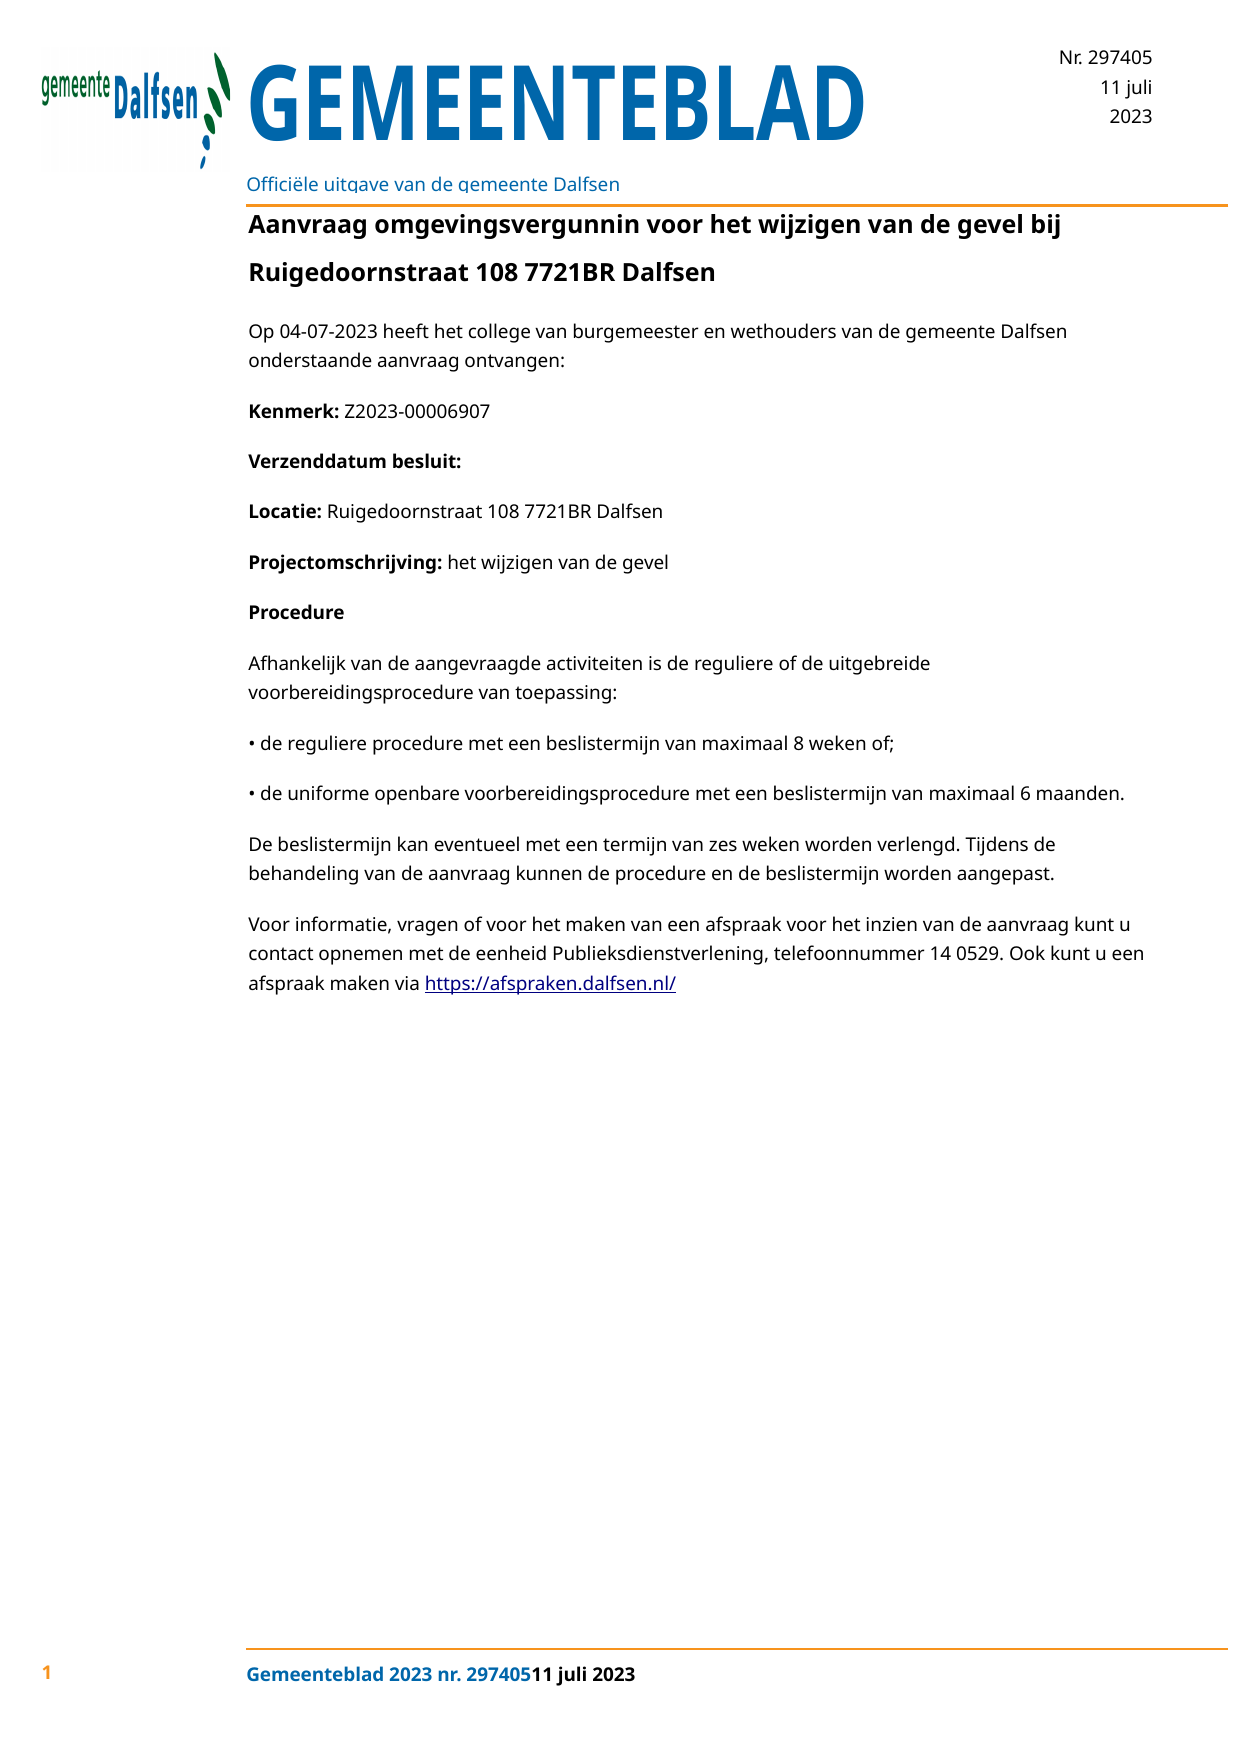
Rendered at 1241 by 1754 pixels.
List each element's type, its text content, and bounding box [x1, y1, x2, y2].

picture [41, 47, 231, 172]
text • de reguliere procedure met een beslistermijn van maximaal 8 weken of; [248, 730, 1152, 756]
text Voor informatie, vragen of voor het maken van een afspraak voor het inzien van de aanvraag kunt u contact opnemen met de eenheid Publieksdienstverlening, telefoonnummer 14 0529. Ook kunt u een afspraak maken via https://afspraken.dalfsen.nl/ [248, 911, 1152, 996]
text Aanvraag omgevingsvergunnin voor het wijzigen van de gevel bij Ruigedoornstraat 108 7721BR Dalfsen [248, 207, 1152, 288]
text Procedure [248, 599, 1152, 625]
text Op 04-07-2023 heeft het college van burgemeester en wethouders van de gemeente Dalfsen onderstaande aanvraag ontvangen: [248, 318, 1152, 373]
text Kenmerk: Z2023-00006907 [248, 398, 1152, 424]
text Projectomschrijving: het wijzigen van de gevel [248, 549, 1152, 575]
text Locatie: Ruigedoornstraat 108 7721BR Dalfsen [248, 499, 1152, 524]
text De beslistermijn kan eventueel met een termijn van zes weken worden verlengd. Tijdens de behandeling van de aanvraag kunnen de procedure en de beslistermijn worden aangepast. [248, 831, 1152, 886]
text • de uniforme openbare voorbereidingsprocedure met een beslistermijn van maximaal 6 maanden. [248, 780, 1152, 806]
text Afhankelijk van de aangevraagde activiteiten is de reguliere of de uitgebreide voorbereidingsprocedure van toepassing: [248, 650, 1152, 705]
text Verzenddatum besluit: [248, 448, 1152, 474]
